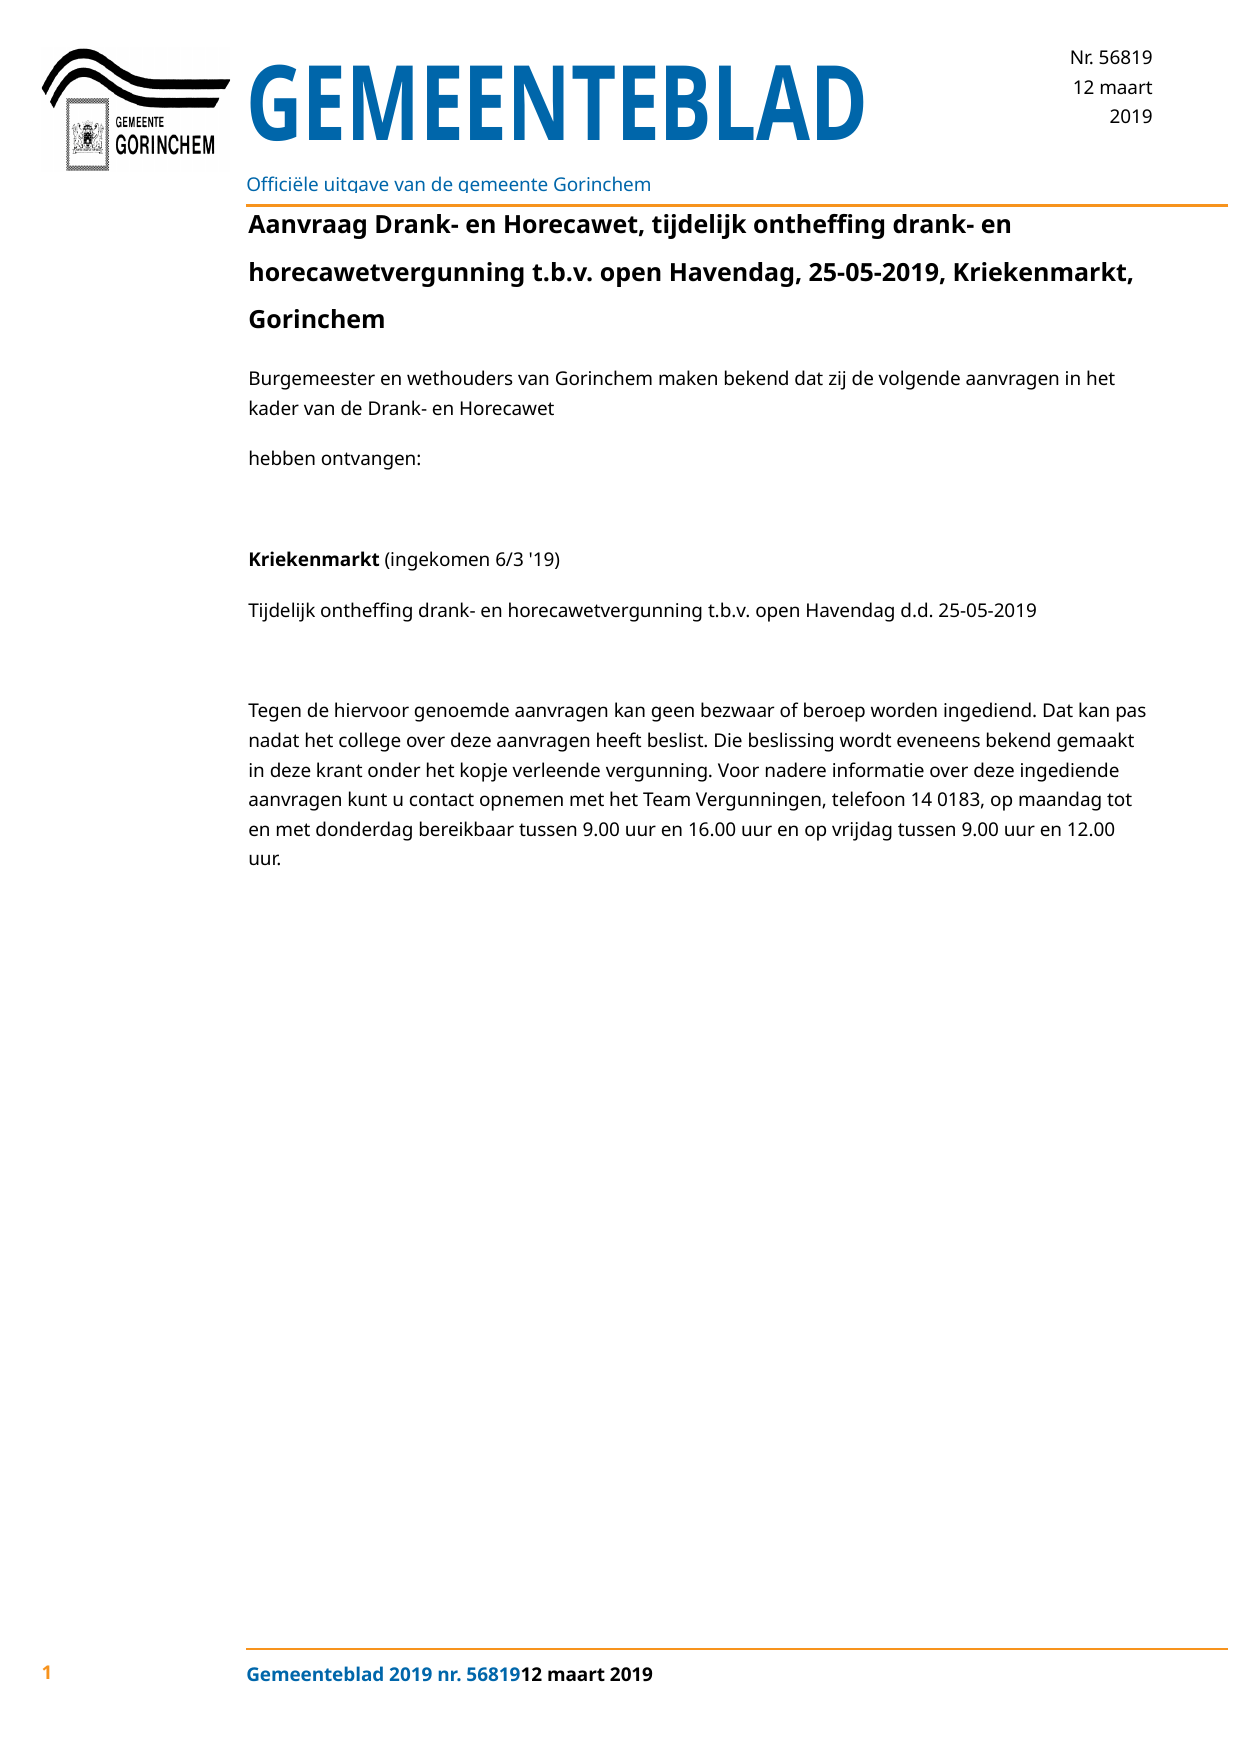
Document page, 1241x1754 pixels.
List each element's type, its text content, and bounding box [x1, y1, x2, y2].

text Aanvraag Drank- en Horecawet, tijdelijk ontheffing drank- en horecawetvergunning t.b.v. open Havendag, 25-05-2019, Kriekenmarkt, Gorinchem [248, 207, 1152, 336]
picture [41, 47, 231, 172]
text hebben ontvangen: [248, 446, 1152, 471]
text Tijdelijk ontheffing drank- en horecawetvergunning t.b.v. open Havendag d.d. 25-05-2019 [248, 597, 1152, 622]
text Burgemeester en wethouders van Gorinchem maken bekend dat zij de volgende aanvragen in het kader van de Drank- en Horecawet [248, 366, 1152, 421]
text Tegen de hiervoor genoemde aanvragen kan geen bezwaar of beroep worden ingediend. Dat kan pas nadat het college over deze aanvragen heeft beslist. Die beslissing wordt eveneens bekend gemaakt in deze krant onder het kopje verleende vergunning. Voor nadere informatie over deze ingediende aanvragen kunt u contact opnemen met het Team Vergunningen, telefoon 14 0183, op maandag tot en met donderdag bereikbaar tussen 9.00 uur en 16.00 uur en op vrijdag tussen 9.00 uur en 12.00 uur. [248, 698, 1152, 871]
text Kriekenmarkt (ingekomen 6/3 '19) [248, 546, 1152, 572]
